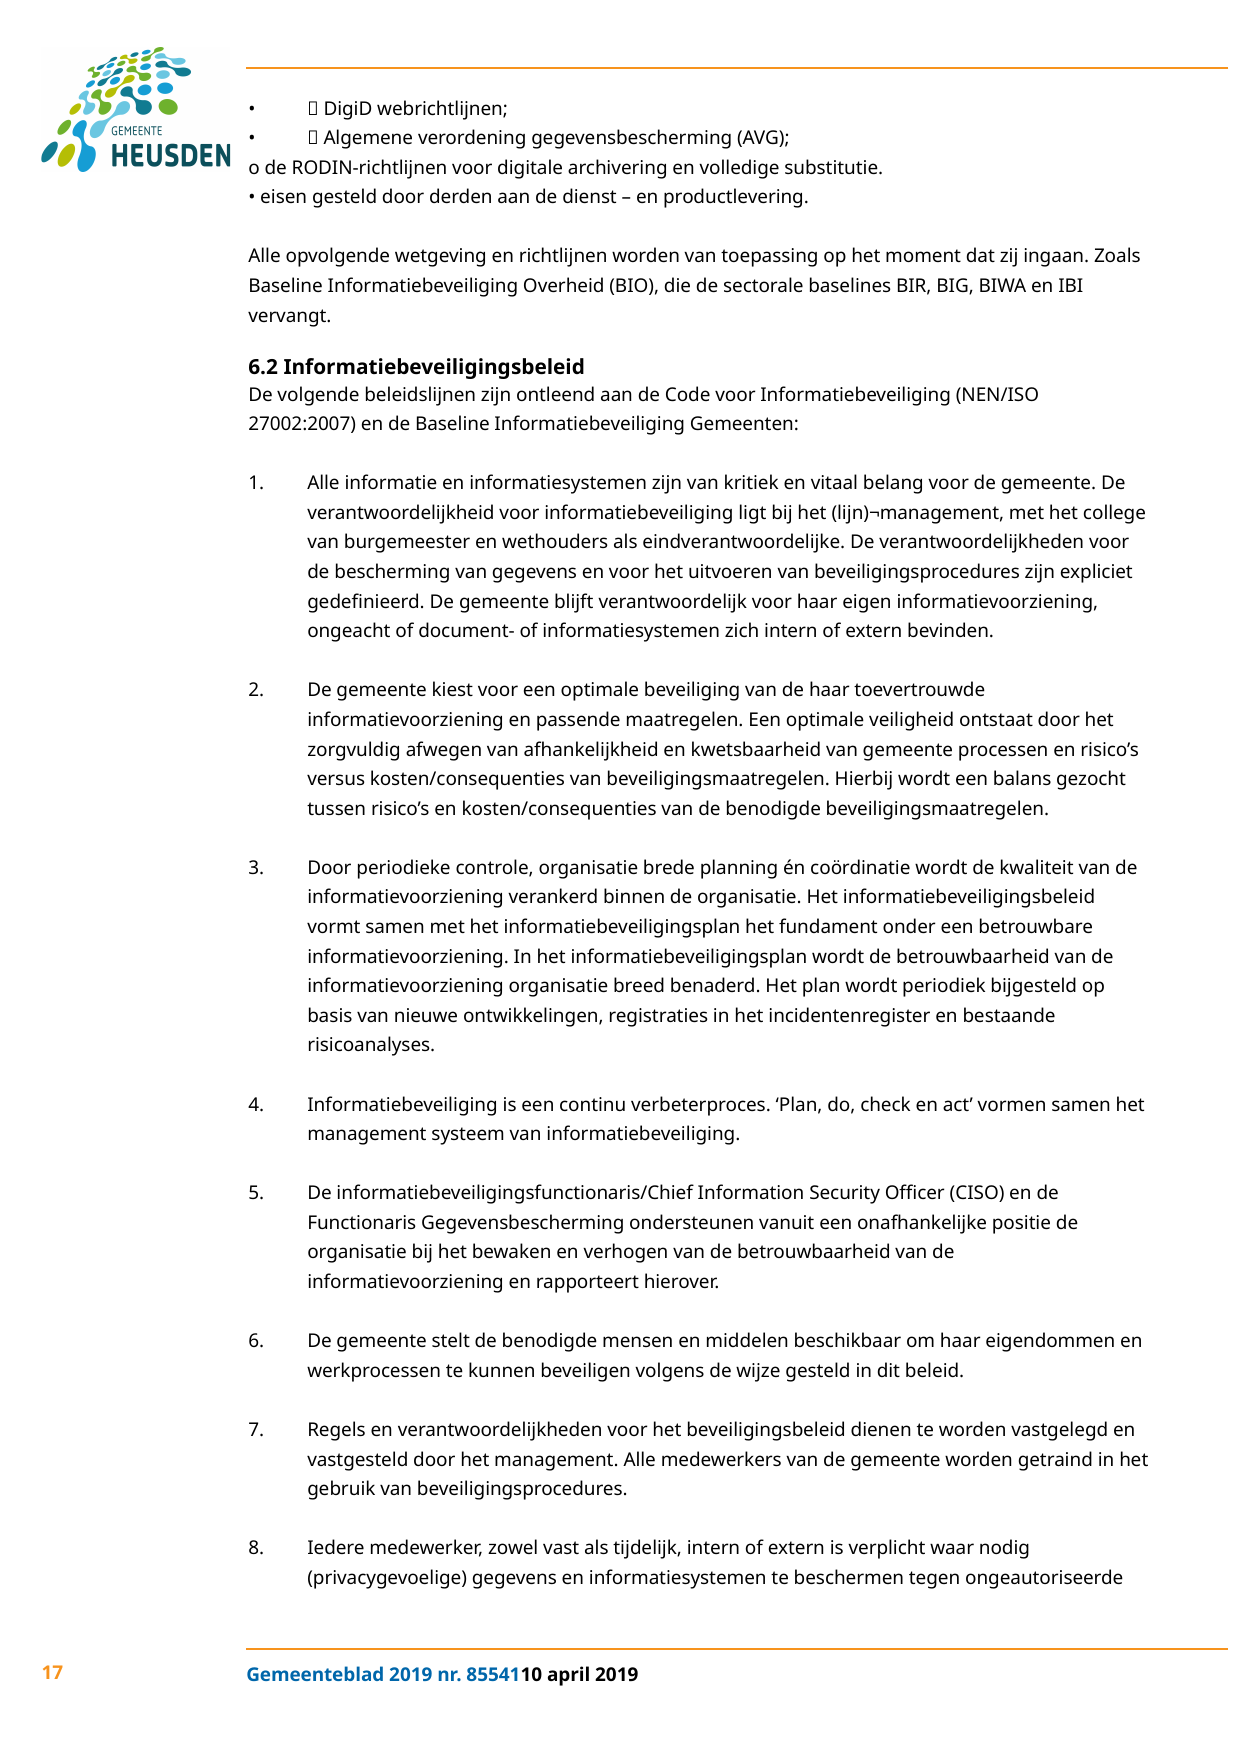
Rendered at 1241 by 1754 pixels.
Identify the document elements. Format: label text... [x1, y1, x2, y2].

list Door periodieke controle, organisatie brede planning én coördinatie wordt de kwaliteit van de informatievoorziening verankerd binnen de organisatie. Het informatiebeveiligingsbeleid vormt samen met het informatiebeveiligingsplan het fundament onder een betrouwbare informatievoorziening. In het informatiebeveiligingsplan wordt de betrouwbaarheid van de informatievoorziening organisatie breed benaderd. Het plan wordt periodiek bijgesteld op basis van nieuwe ontwikkelingen, registraties in het incidentenregister en bestaande risicoanalyses. [248, 854, 1152, 1057]
list  Algemene verordening gegevensbescherming (AVG); [248, 124, 1152, 150]
list Regels en verantwoordelijkheden voor het beveiligingsbeleid dienen te worden vastgelegd en vastgesteld door het management. Alle medewerkers van de gemeente worden getraind in het gebruik van beveiligingsprocedures. [248, 1416, 1152, 1501]
list De gemeente stelt de benodigde mensen en middelen beschikbaar om haar eigendommen en werkprocessen te kunnen beveiligen volgens de wijze gesteld in dit beleid. [248, 1327, 1152, 1383]
text o de RODIN-richtlijnen voor digitale archivering en volledige substitutie. [248, 154, 1152, 180]
list De informatiebeveiligingsfunctionaris/Chief Information Security Officer (CISO) en de Functionaris Gegevensbescherming ondersteunen vanuit een onafhankelijke positie de organisatie bij het bewaken en verhogen van de betrouwbaarheid van de informatievoorziening en rapporteert hierover. [248, 1179, 1152, 1294]
text Alle opvolgende wetgeving en richtlijnen worden van toepassing op het moment dat zij ingaan. Zoals Baseline Informatiebeveiliging Overheid (BIO), die de sectorale baselines BIR, BIG, BIWA en IBI vervangt. [248, 243, 1152, 328]
list Iedere medewerker, zowel vast als tijdelijk, intern of extern is verplicht waar nodig (privacygevoelige) gegevens en informatiesystemen te beschermen tegen ongeautoriseerde [248, 1534, 1152, 1590]
list Alle informatie en informatiesystemen zijn van kritiek en vitaal belang voor de gemeente. De verantwoordelijkheid voor informatiebeveiliging ligt bij het (lijn)¬management, met het college van burgemeester en wethouders als eindverantwoordelijke. De verantwoordelijkheden voor de bescherming van gegevens en voor het uitvoeren van beveiligingsprocedures zijn expliciet gedefinieerd. De gemeente blijft verantwoordelijk voor haar eigen informatievoorziening, ongeacht of document- of informatiesystemen zich intern of extern bevinden. [248, 469, 1152, 643]
text 6.2 Informatiebeveiligingsbeleid [248, 352, 1152, 381]
text De volgende beleidslijnen zijn ontleend aan de Code voor Informatiebeveiliging (NEN/ISO 27002:2007) en de Baseline Informatiebeveiliging Gemeenten: [248, 381, 1152, 436]
list De gemeente kiest voor een optimale beveiliging van de haar toevertrouwde informatievoorziening en passende maatregelen. Een optimale veiligheid ontstaat door het zorgvuldig afwegen van afhankelijkheid en kwetsbaarheid van gemeente processen en risico’s versus kosten/consequenties van beveiligingsmaatregelen. Hierbij wordt een balans gezocht tussen risico’s en kosten/consequenties van de benodigde beveiligingsmaatregelen. [248, 677, 1152, 821]
list  DigiD webrichtlijnen; [248, 95, 1152, 121]
text • eisen gesteld door derden aan de dienst – en productlevering. [248, 183, 1152, 209]
picture [41, 47, 231, 172]
list Informatiebeveiliging is een continu verbeterproces. ‘Plan, do, check en act’ vormen samen het management systeem van informatiebeveiliging. [248, 1091, 1152, 1146]
